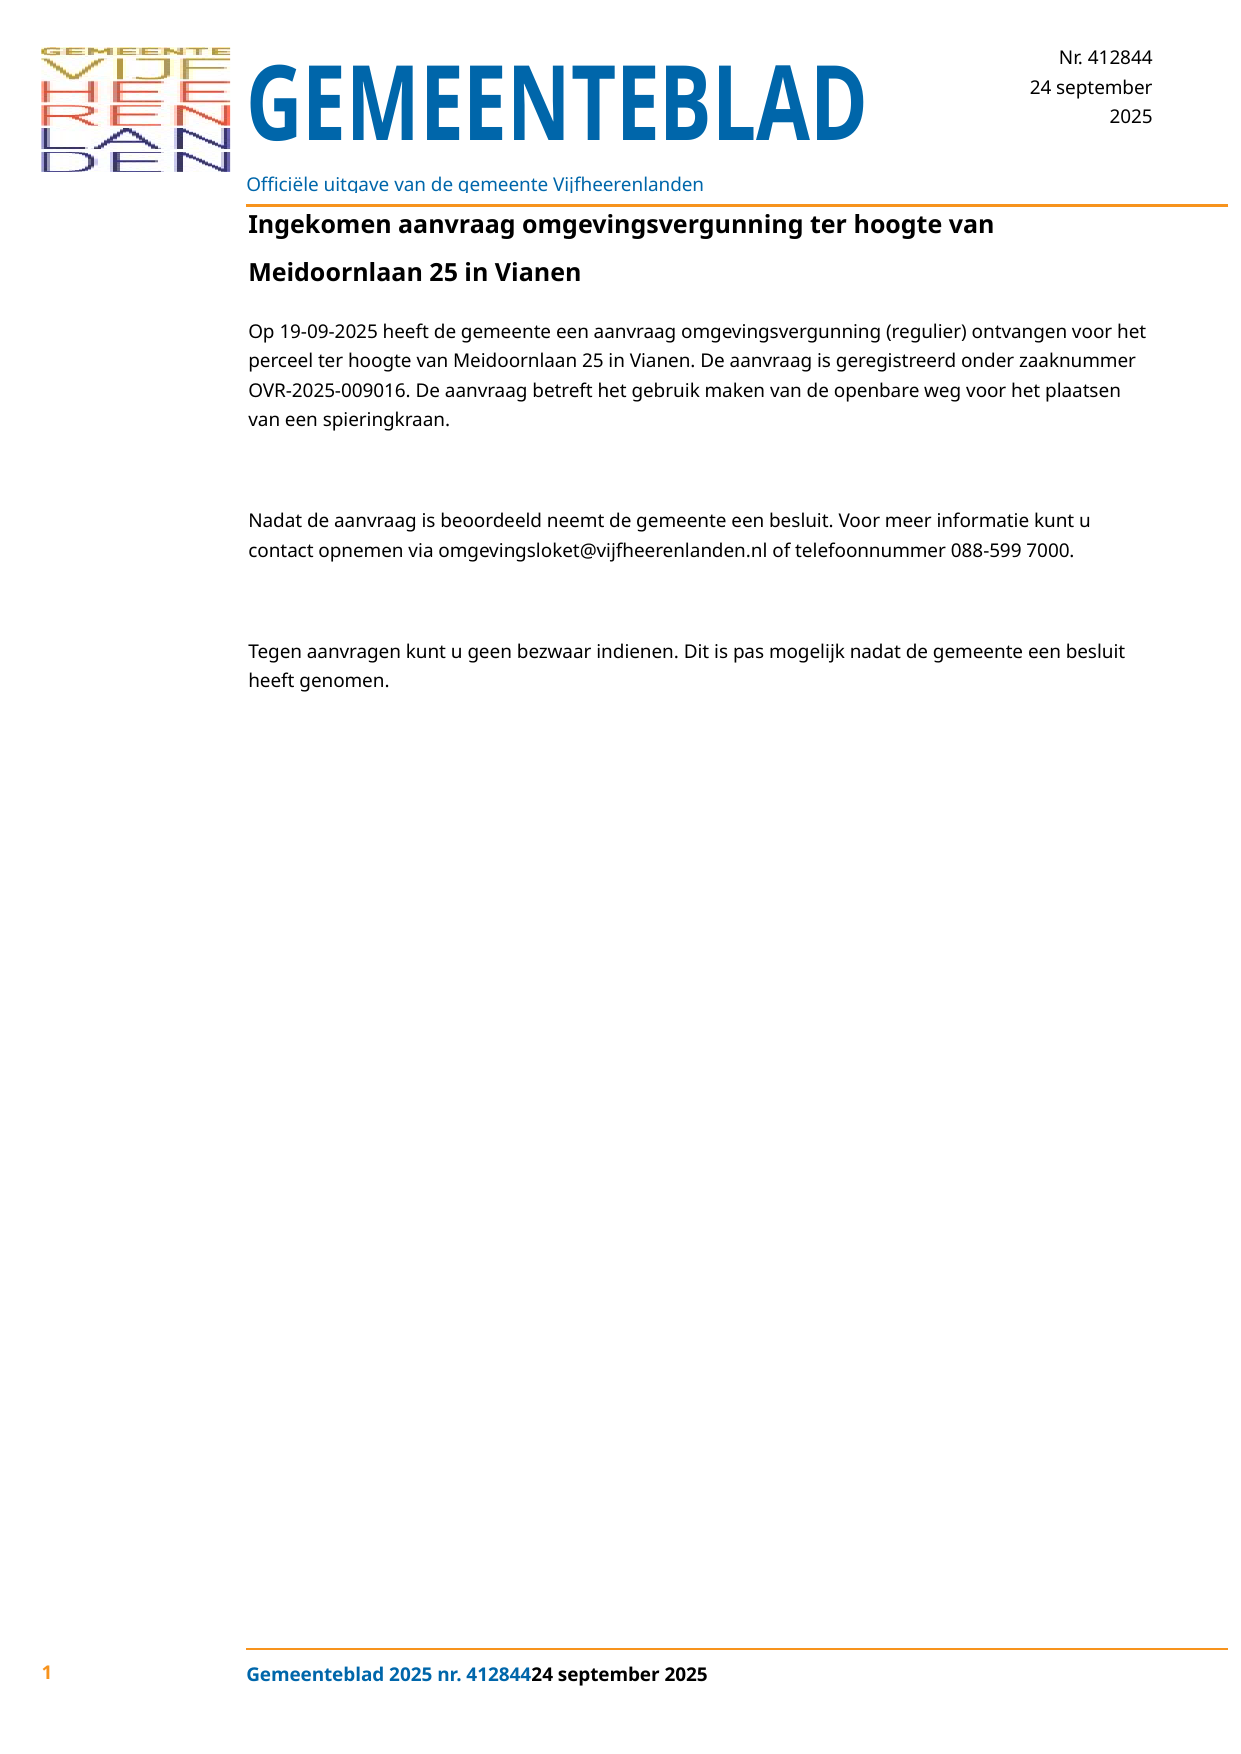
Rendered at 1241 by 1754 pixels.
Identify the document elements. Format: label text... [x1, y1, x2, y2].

text Op 19-09-2025 heeft de gemeente een aanvraag omgevingsvergunning (regulier) ontvangen voor het perceel ter hoogte van Meidoornlaan 25 in Vianen. De aanvraag is geregistreerd onder zaaknummer OVR-2025-009016. De aanvraag betreft het gebruik maken van de openbare weg voor het plaatsen van een spieringkraan. [248, 318, 1152, 432]
text Tegen aanvragen kunt u geen bezwaar indienen. Dit is pas mogelijk nadat de gemeente een besluit heeft genomen. [248, 638, 1152, 693]
text Ingekomen aanvraag omgevingsvergunning ter hoogte van Meidoornlaan 25 in Vianen [248, 207, 1152, 288]
picture [41, 47, 231, 172]
text Nadat de aanvraag is beoordeeld neemt de gemeente een besluit. Voor meer informatie kunt u contact opnemen via omgevingsloket@vijfheerenlanden.nl of telefoonnummer 088-599 7000. [248, 507, 1152, 563]
